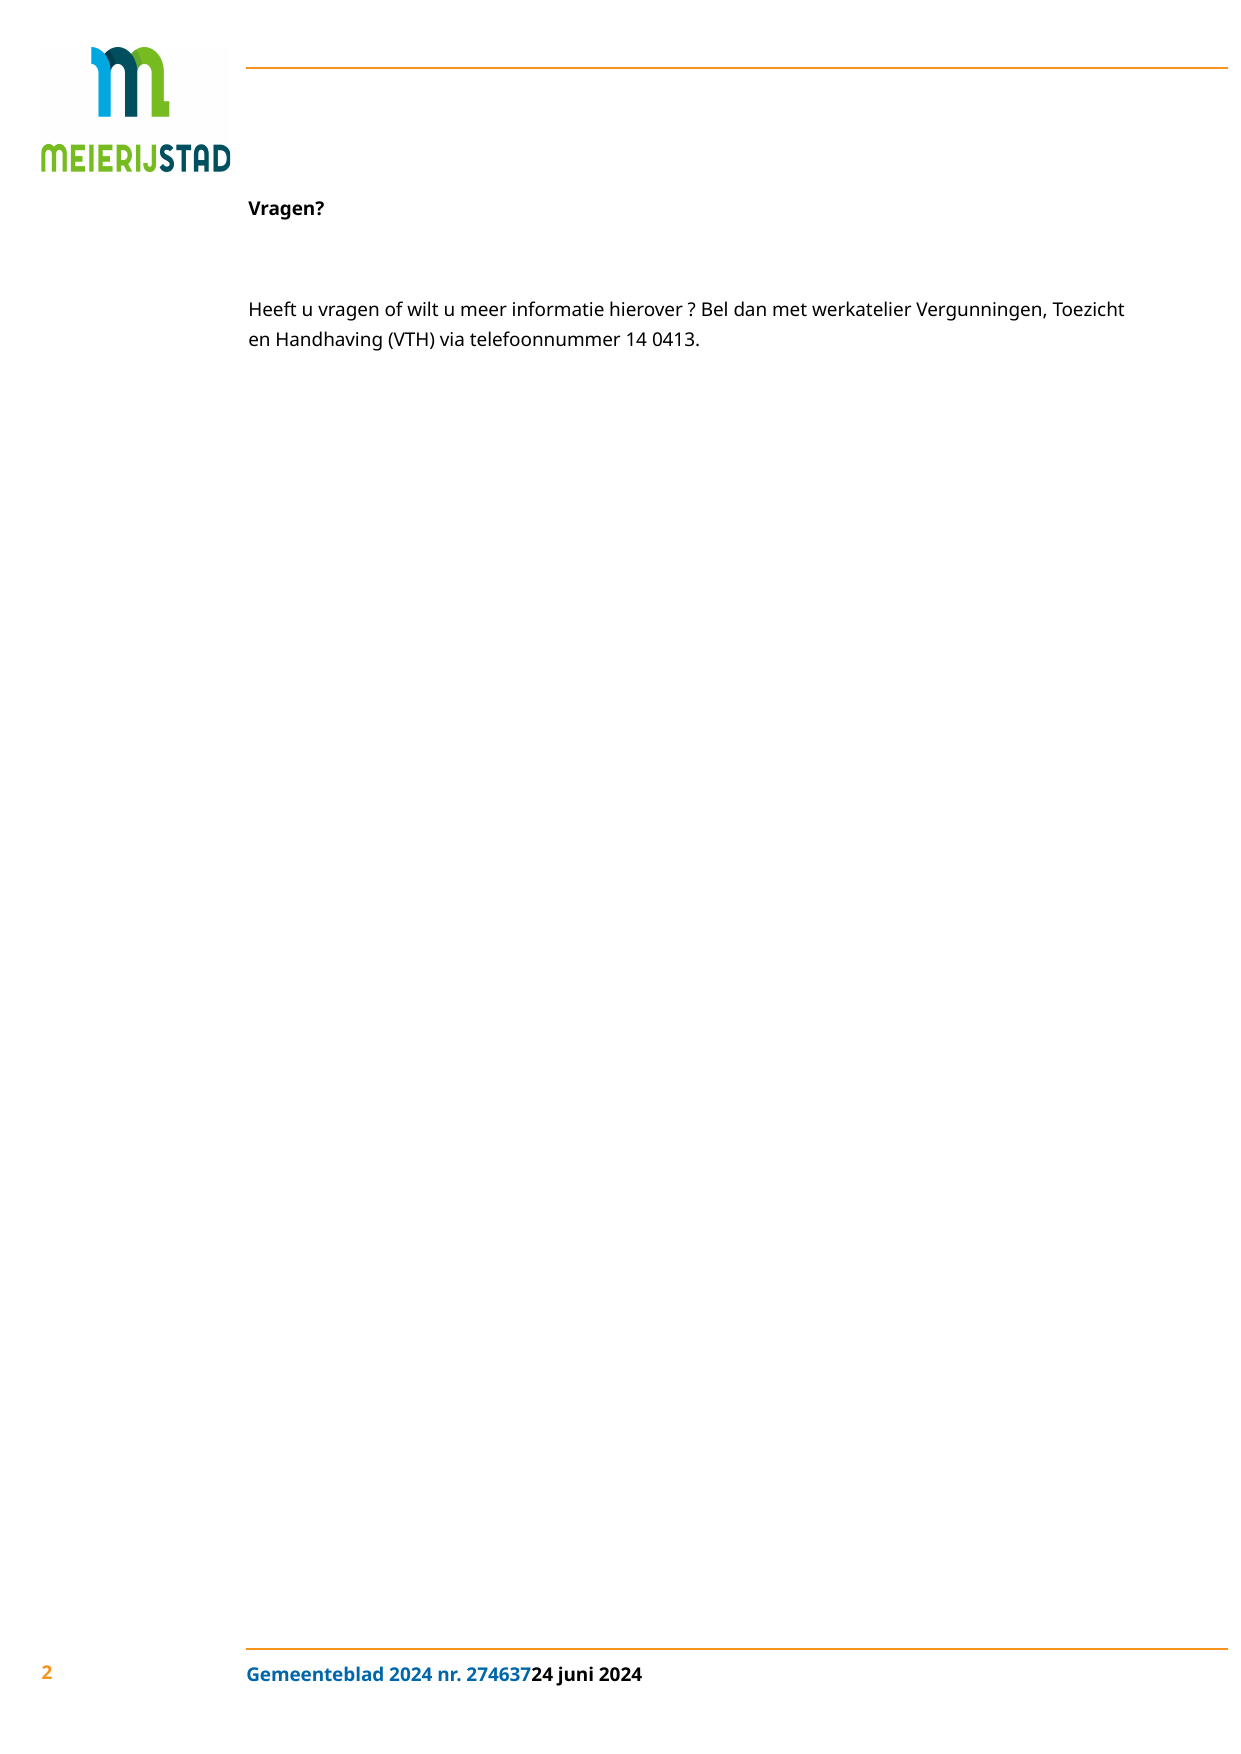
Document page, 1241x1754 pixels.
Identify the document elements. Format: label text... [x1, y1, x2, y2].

text Heeft u vragen of wilt u meer informatie hierover ? Bel dan met werkatelier Vergunningen, Toezicht en Handhaving (VTH) via telefoonnummer 14 0413. [248, 296, 1152, 352]
text Vragen? [248, 196, 1152, 221]
picture [41, 47, 231, 172]
